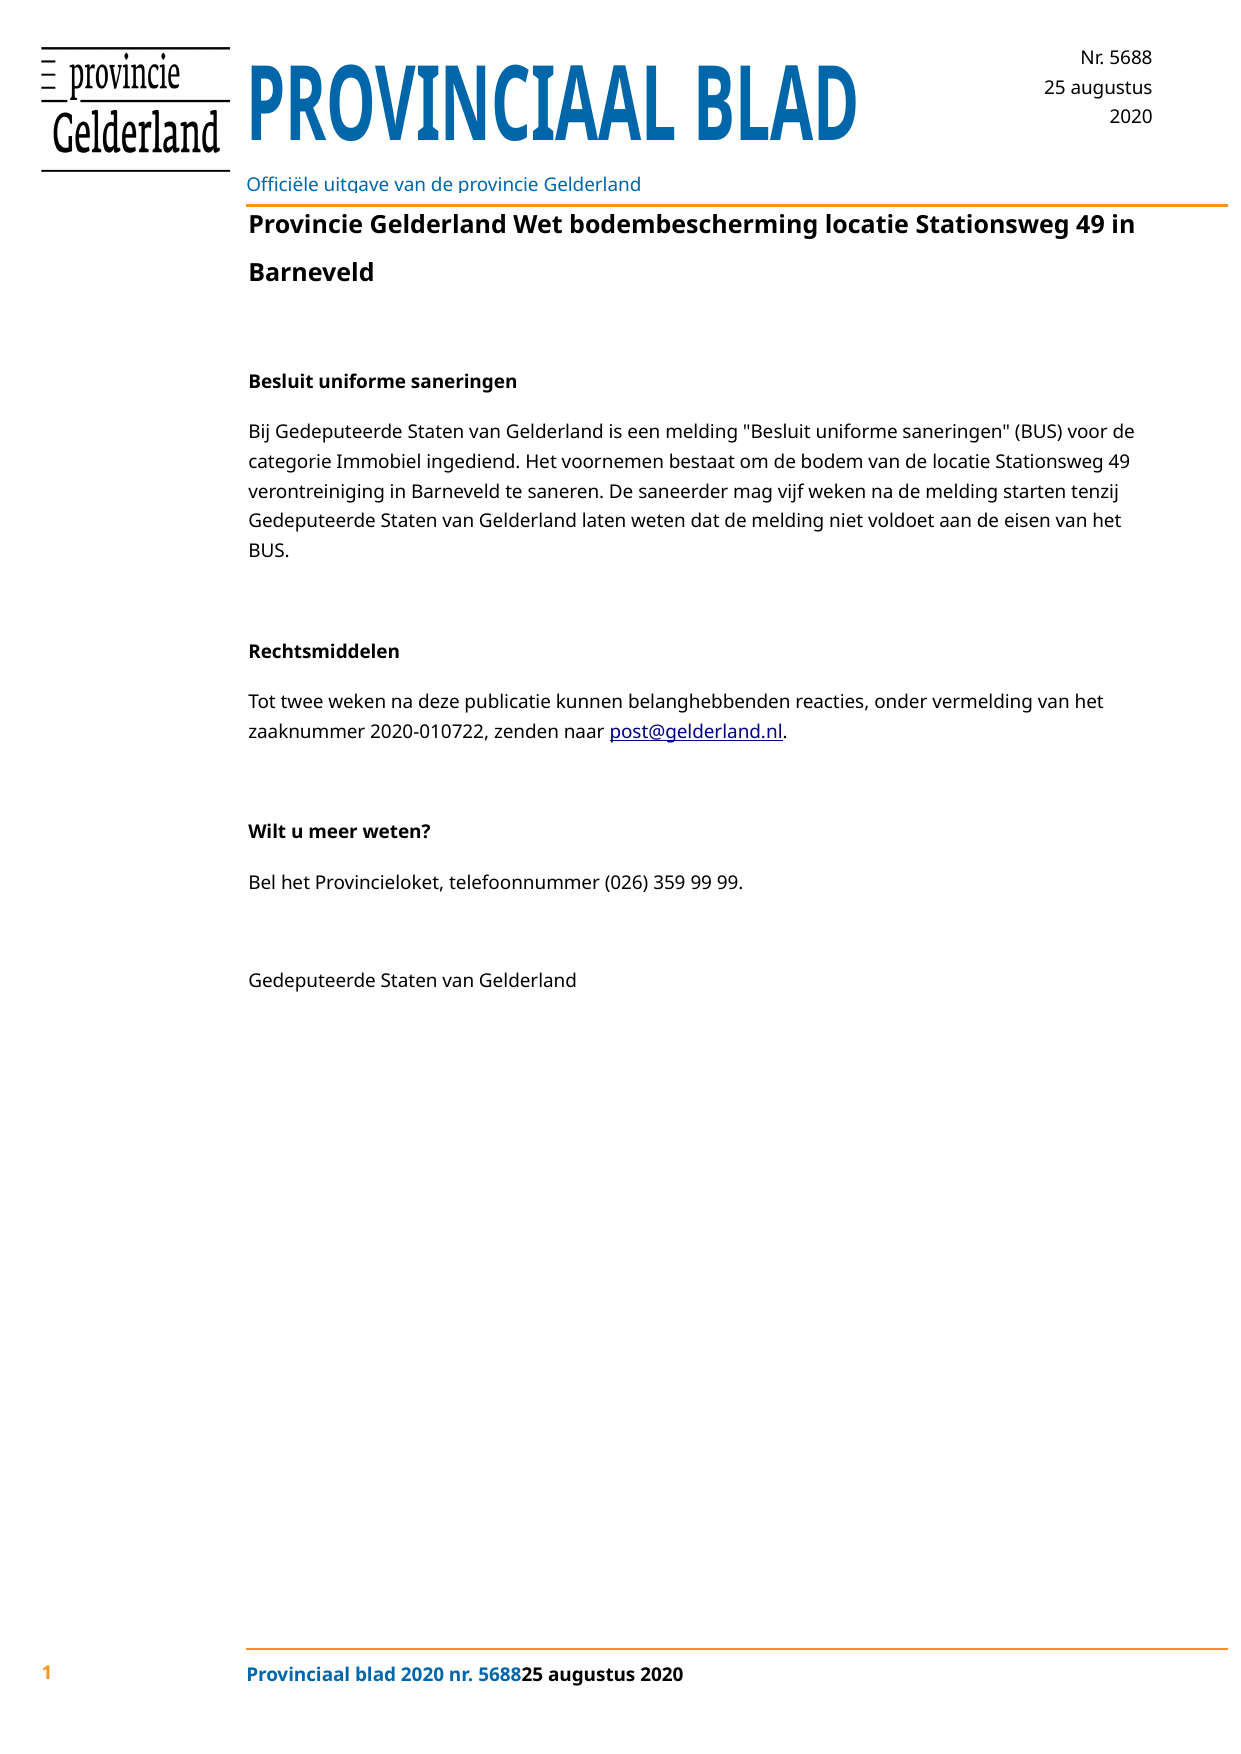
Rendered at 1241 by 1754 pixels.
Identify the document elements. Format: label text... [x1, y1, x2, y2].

text Bij Gedeputeerde Staten van Gelderland is een melding "Besluit uniforme saneringen" (BUS) voor de categorie Immobiel ingediend. Het voornemen bestaat om de bodem van de locatie Stationsweg 49 verontreiniging in Barneveld te saneren. De saneerder mag vijf weken na de melding starten tenzij Gedeputeerde Staten van Gelderland laten weten dat de melding niet voldoet aan de eisen van het BUS. [248, 419, 1152, 563]
text Tot twee weken na deze publicatie kunnen belanghebbenden reacties, onder vermelding van het zaaknummer 2020-010722, zenden naar post@gelderland.nl. [248, 688, 1152, 744]
picture [41, 47, 231, 172]
text Wilt u meer weten? [248, 819, 1152, 844]
text Besluit uniforme saneringen [248, 368, 1152, 394]
text Bel het Provincieloket, telefoonnummer (026) 359 99 99. [248, 869, 1152, 895]
text Gedeputeerde Staten van Gelderland [248, 967, 1152, 993]
text Provincie Gelderland Wet bodembescherming locatie Stationsweg 49 in Barneveld [248, 207, 1152, 288]
text Rechtsmiddelen [248, 638, 1152, 664]
